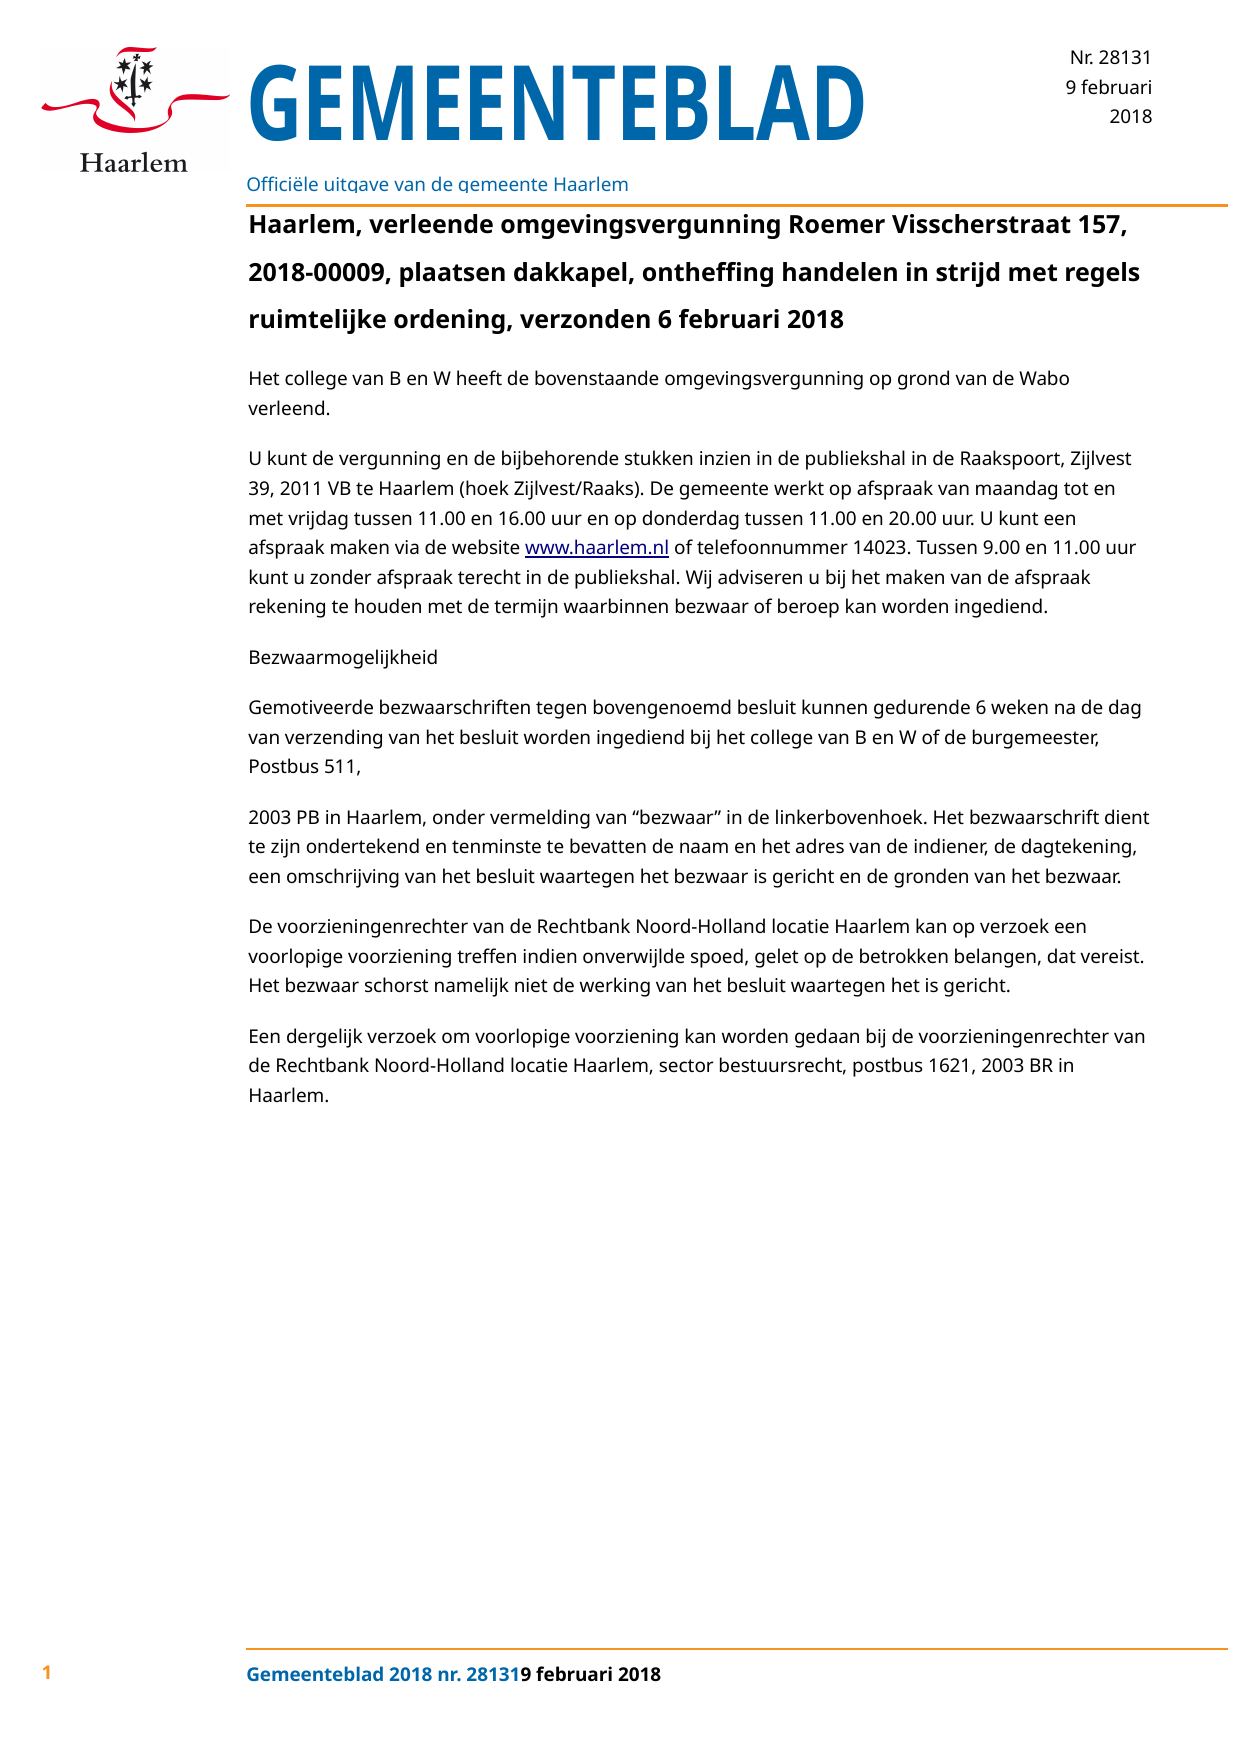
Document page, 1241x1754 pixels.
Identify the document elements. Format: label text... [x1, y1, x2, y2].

text De voorzieningenrechter van de Rechtbank Noord-Holland locatie Haarlem kan op verzoek een voorlopige voorziening treffen indien onverwijlde spoed, gelet op de betrokken belangen, dat vereist. Het bezwaar schorst namelijk niet de werking van het besluit waartegen het is gericht. [248, 913, 1152, 998]
picture [41, 47, 231, 172]
text Gemotiveerde bezwaarschriften tegen bovengenoemd besluit kunnen gedurende 6 weken na de dag van verzending van het besluit worden ingediend bij het college van B en W of de burgemeester, Postbus 511, [248, 694, 1152, 779]
text Bezwaarmogelijkheid [248, 644, 1152, 669]
text Een dergelijk verzoek om voorlopige voorziening kan worden gedaan bij de voorzieningenrechter van de Rechtbank Noord-Holland locatie Haarlem, sector bestuursrecht, postbus 1621, 2003 BR in Haarlem. [248, 1023, 1152, 1108]
text Haarlem, verleende omgevingsvergunning Roemer Visscherstraat 157, 2018-00009, plaatsen dakkapel, ontheffing handelen in strijd met regels ruimtelijke ordening, verzonden 6 februari 2018 [248, 207, 1152, 336]
text 2003 PB in Haarlem, onder vermelding van “bezwaar” in de linkerbovenhoek. Het bezwaarschrift dient te zijn ondertekend en tenminste te bevatten de naam en het adres van de indiener, de dagtekening, een omschrijving van het besluit waartegen het bezwaar is gericht en de gronden van het bezwaar. [248, 804, 1152, 889]
text Het college van B en W heeft de bovenstaande omgevingsvergunning op grond van de Wabo verleend. [248, 366, 1152, 421]
text U kunt de vergunning en de bijbehorende stukken inzien in de publiekshal in de Raakspoort, Zijlvest 39, 2011 VB te Haarlem (hoek Zijlvest/Raaks). De gemeente werkt op afspraak van maandag tot en met vrijdag tussen 11.00 en 16.00 uur en op donderdag tussen 11.00 en 20.00 uur. U kunt een afspraak maken via de website www.haarlem.nl of telefoonnummer 14023. Tussen 9.00 en 11.00 uur kunt u zonder afspraak terecht in de publiekshal. Wij adviseren u bij het maken van de afspraak rekening te houden met de termijn waarbinnen bezwaar of beroep kan worden ingediend. [248, 446, 1152, 619]
